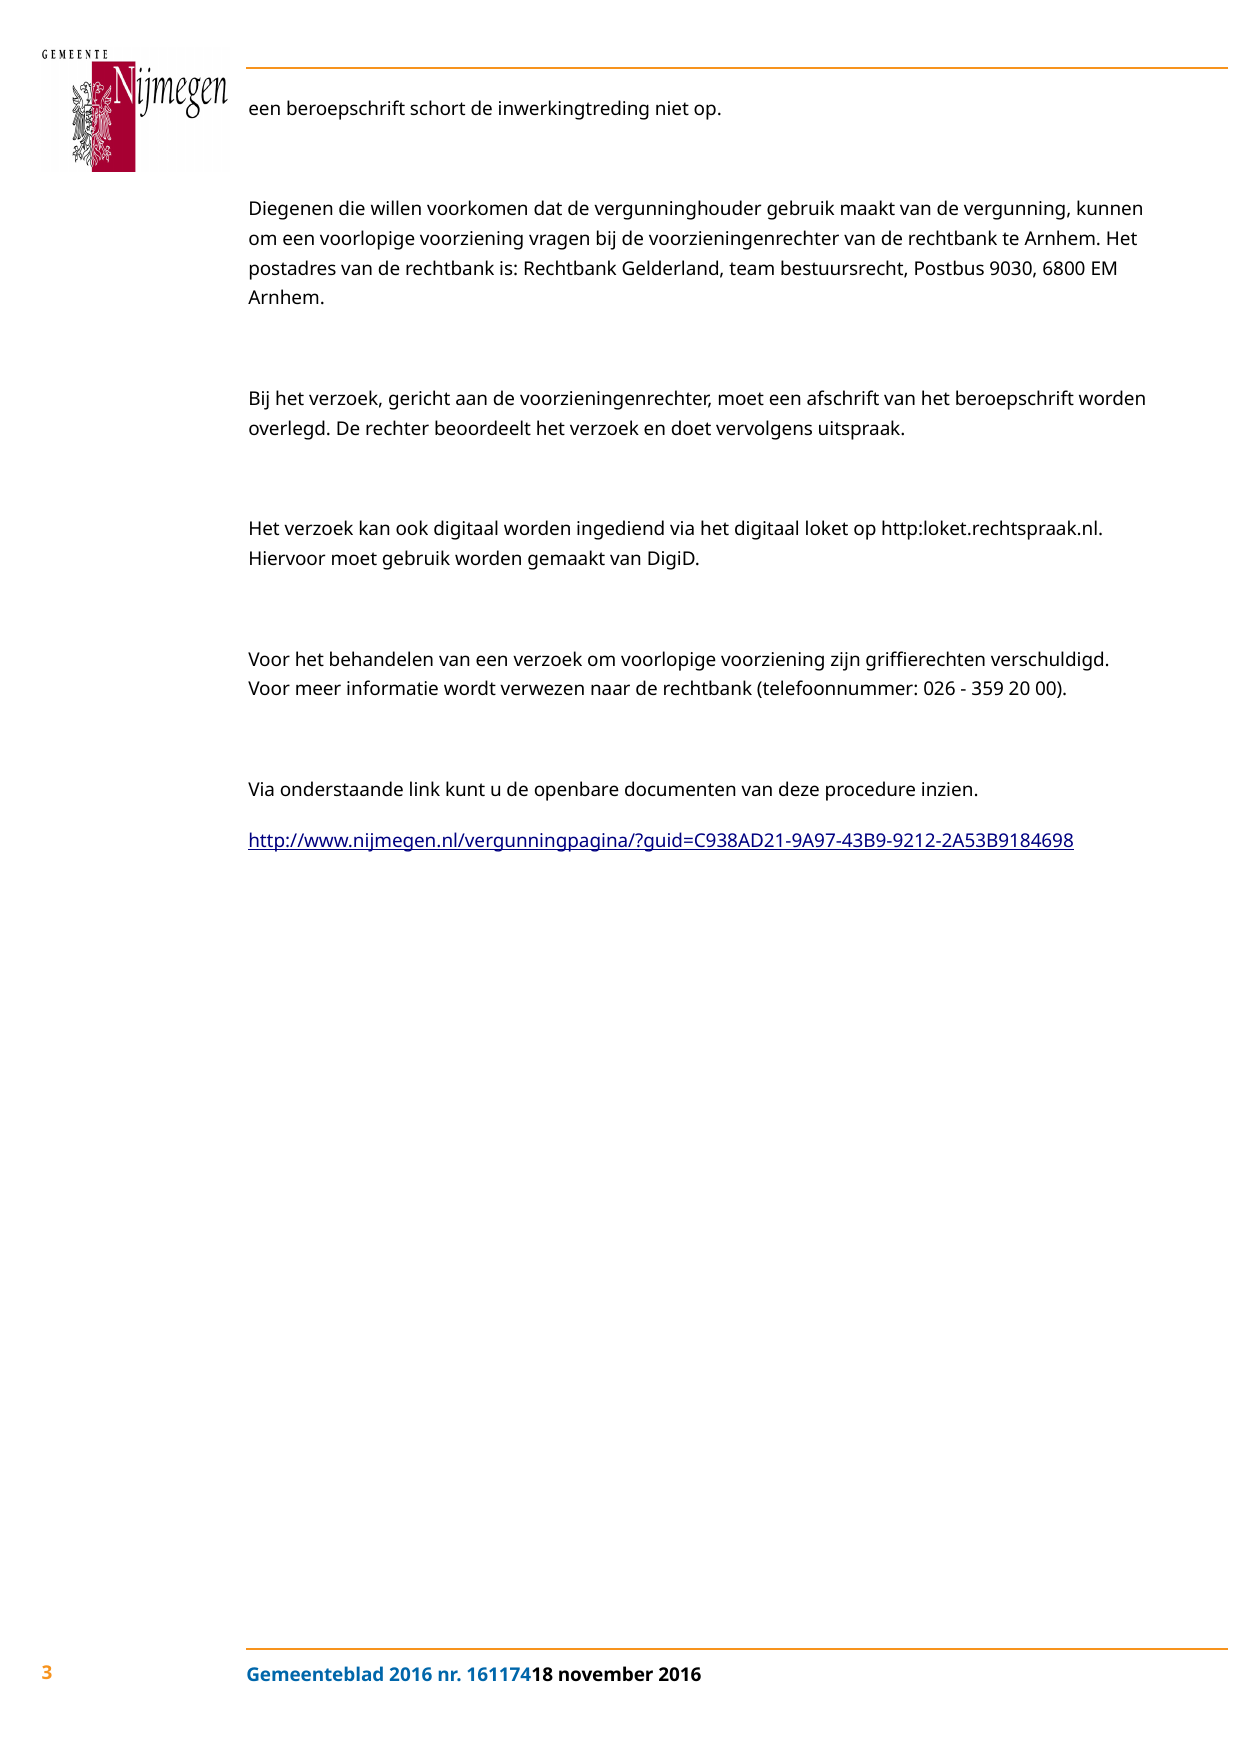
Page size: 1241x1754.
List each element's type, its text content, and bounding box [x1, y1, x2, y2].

picture [41, 47, 231, 172]
text Bij het verzoek, gericht aan de voorzieningenrechter, moet een afschrift van het beroepschrift worden overlegd. De rechter beoordeelt het verzoek en doet vervolgens uitspraak. [248, 385, 1152, 441]
text Het verzoek kan ook digitaal worden ingediend via het digitaal loket op http:loket.rechtspraak.nl. Hiervoor moet gebruik worden gemaakt van DigiD. [248, 516, 1152, 571]
text Voor het behandelen van een verzoek om voorlopige voorziening zijn griffierechten verschuldigd. Voor meer informatie wordt verwezen naar de rechtbank (telefoonnummer: 026 - 359 20 00). [248, 646, 1152, 701]
text een beroepschrift schort de inwerkingtreding niet op. [248, 95, 1152, 121]
text http://www.nijmegen.nl/vergunningpagina/?guid=C938AD21-9A97-43B9-9212-2A53B9184698 [248, 827, 1152, 853]
text Via onderstaande link kunt u de openbare documenten van deze procedure inzien. [248, 776, 1152, 802]
text Diegenen die willen voorkomen dat de vergunninghouder gebruik maakt van de vergunning, kunnen om een voorlopige voorziening vragen bij de voorzieningenrechter van de rechtbank te Arnhem. Het postadres van de rechtbank is: Rechtbank Gelderland, team bestuursrecht, Postbus 9030, 6800 EM Arnhem. [248, 196, 1152, 310]
